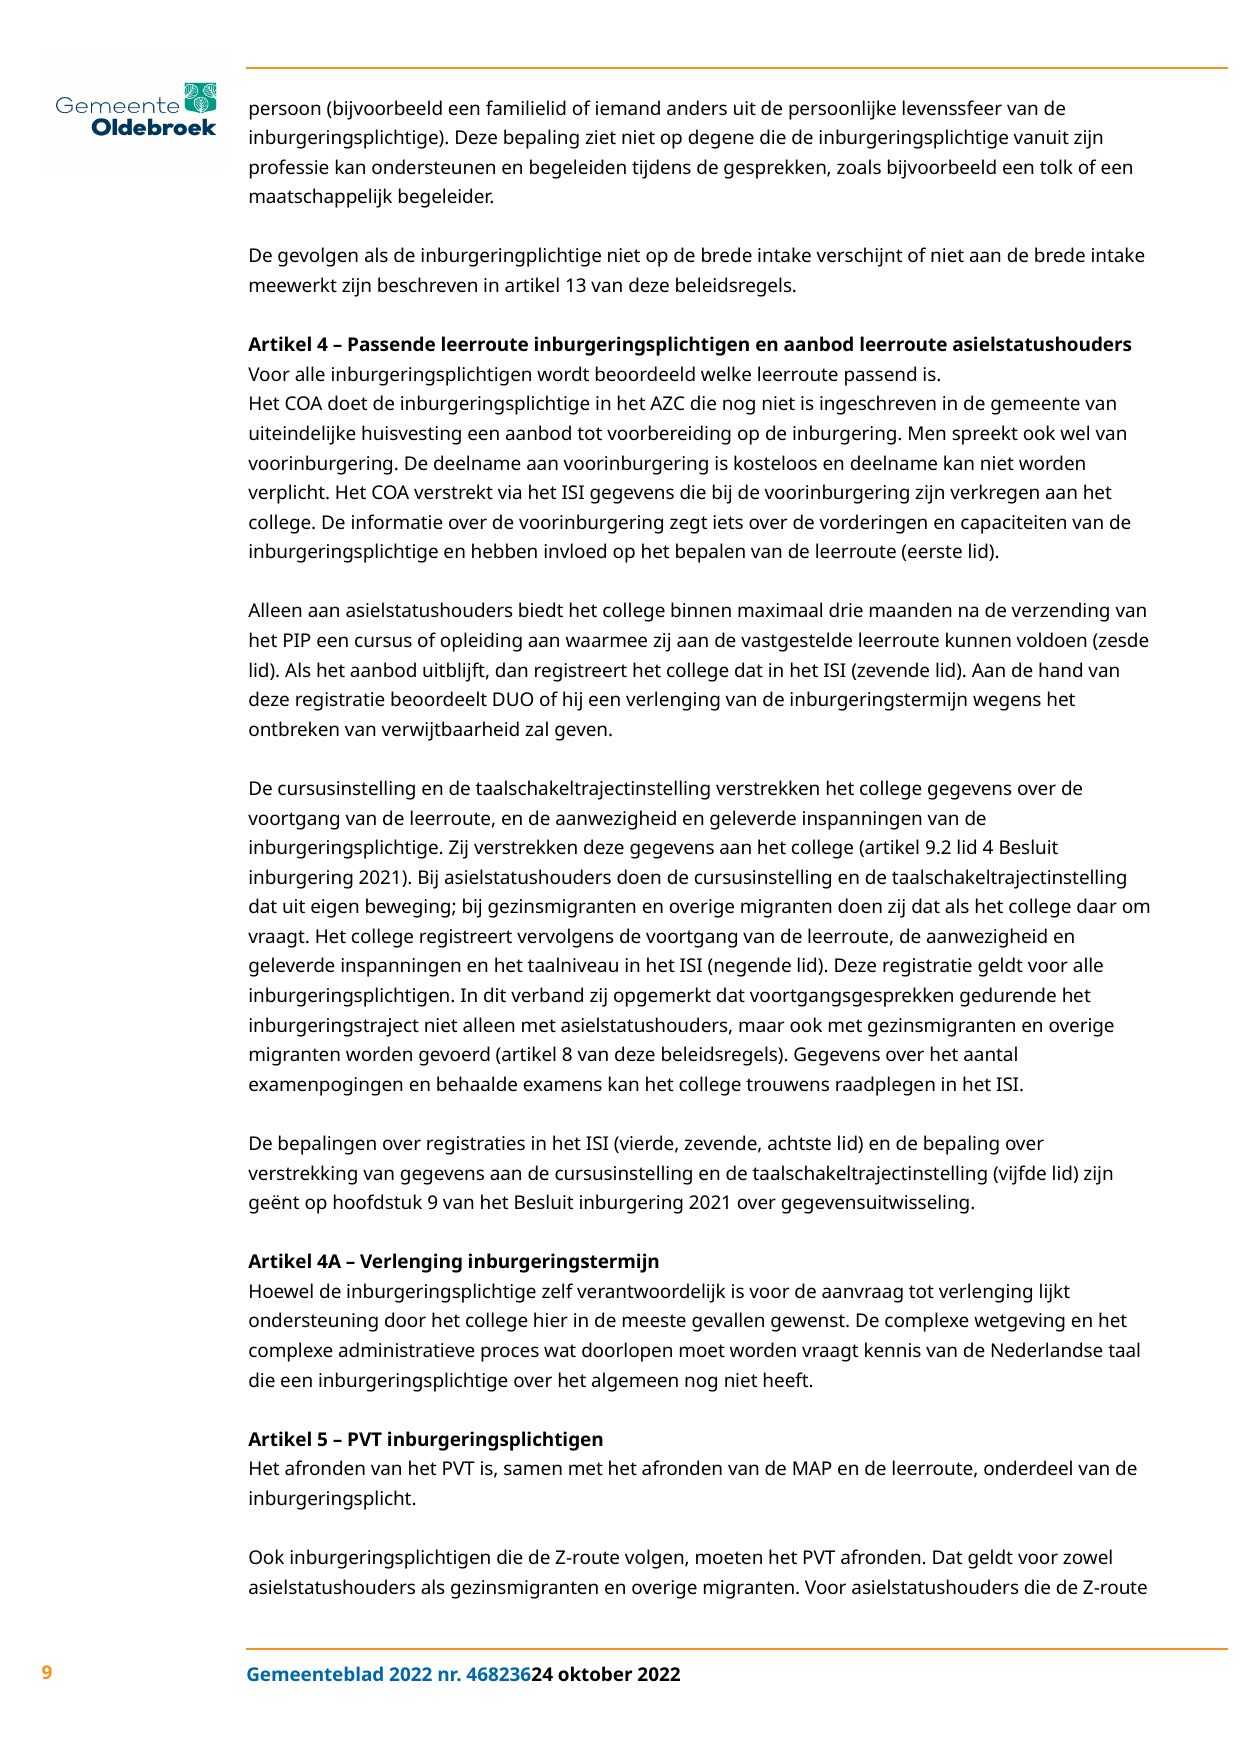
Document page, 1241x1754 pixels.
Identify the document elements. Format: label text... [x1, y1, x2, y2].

text Het afronden van het PVT is, samen met het afronden van de MAP en de leerroute, onderdeel van de inburgeringsplicht. [248, 1456, 1152, 1511]
text De cursusinstelling en de taalschakeltrajectinstelling verstrekken het college gegevens over de voortgang van de leerroute, en de aanwezigheid en geleverde inspanningen van de inburgeringsplichtige. Zij verstrekken deze gegevens aan het college (artikel 9.2 lid 4 Besluit inburgering 2021). Bij asielstatushouders doen de cursusinstelling en de taalschakeltrajectinstelling dat uit eigen beweging; bij gezinsmigranten en overige migranten doen zij dat als het college daar om vraagt. Het college registreert vervolgens de voortgang van de leerroute, de aanwezigheid en geleverde inspanningen en het taalniveau in het ISI (negende lid). Deze registratie geldt voor alle inburgeringsplichtigen. In dit verband zij opgemerkt dat voortgangsgesprekken gedurende het inburgeringstraject niet alleen met asielstatushouders, maar ook met gezinsmigranten en overige migranten worden gevoerd (artikel 8 van deze beleidsregels). Gegevens over het aantal examenpogingen en behaalde examens kan het college trouwens raadplegen in het ISI. [248, 775, 1152, 1097]
text Het COA doet de inburgeringsplichtige in het AZC die nog niet is ingeschreven in de gemeente van uiteindelijke huisvesting een aanbod tot voorbereiding op de inburgering. Men spreekt ook wel van voorinburgering. De deelname aan voorinburgering is kosteloos en deelname kan niet worden verplicht. Het COA verstrekt via het ISI gegevens die bij de voorinburgering zijn verkregen aan het college. De informatie over de voorinburgering zegt iets over de vorderingen en capaciteiten van de inburgeringsplichtige en hebben invloed op het bepalen van de leerroute (eerste lid). [248, 391, 1152, 564]
text Hoewel de inburgeringsplichtige zelf verantwoordelijk is voor de aanvraag tot verlenging lijkt ondersteuning door het college hier in de meeste gevallen gewenst. De complexe wetgeving en het complexe administratieve proces wat doorlopen moet worden vraagt kennis van de Nederlandse taal die een inburgeringsplichtige over het algemeen nog niet heeft. [248, 1278, 1152, 1393]
text Artikel 5 – PVT inburgeringsplichtigen [248, 1426, 1152, 1452]
text De bepalingen over registraties in het ISI (vierde, zevende, achtste lid) en de bepaling over verstrekking van gegevens aan de cursusinstelling en de taalschakeltrajectinstelling (vijfde lid) zijn geënt op hoofdstuk 9 van het Besluit inburgering 2021 over gegevensuitwisseling. [248, 1130, 1152, 1215]
text Artikel 4A – Verlenging inburgeringstermijn [248, 1248, 1152, 1274]
text Voor alle inburgeringsplichtigen wordt beoordeeld welke leerroute passend is. [248, 361, 1152, 387]
text Ook inburgeringsplichtigen die de Z-route volgen, moeten het PVT afronden. Dat geldt voor zowel asielstatushouders als gezinsmigranten en overige migranten. Voor asielstatushouders die de Z-route [248, 1544, 1152, 1600]
text persoon (bijvoorbeeld een familielid of iemand anders uit de persoonlijke levenssfeer van de inburgeringsplichtige). Deze bepaling ziet niet op degene die de inburgeringsplichtige vanuit zijn professie kan ondersteunen en begeleiden tijdens de gesprekken, zoals bijvoorbeeld een tolk of een maatschappelijk begeleider. [248, 95, 1152, 209]
text De gevolgen als de inburgeringplichtige niet op de brede intake verschijnt of niet aan de brede intake meewerkt zijn beschreven in artikel 13 van deze beleidsregels. [248, 243, 1152, 298]
picture [41, 47, 231, 172]
text Artikel 4 – Passende leerroute inburgeringsplichtigen en aanbod leerroute asielstatushouders [248, 331, 1152, 357]
text Alleen aan asielstatushouders biedt het college binnen maximaal drie maanden na de verzending van het PIP een cursus of opleiding aan waarmee zij aan de vastgestelde leerroute kunnen voldoen (zesde lid). Als het aanbod uitblijft, dan registreert het college dat in het ISI (zevende lid). Aan de hand van deze registratie beoordeelt DUO of hij een verlenging van de inburgeringstermijn wegens het ontbreken van verwijtbaarheid zal geven. [248, 598, 1152, 742]
